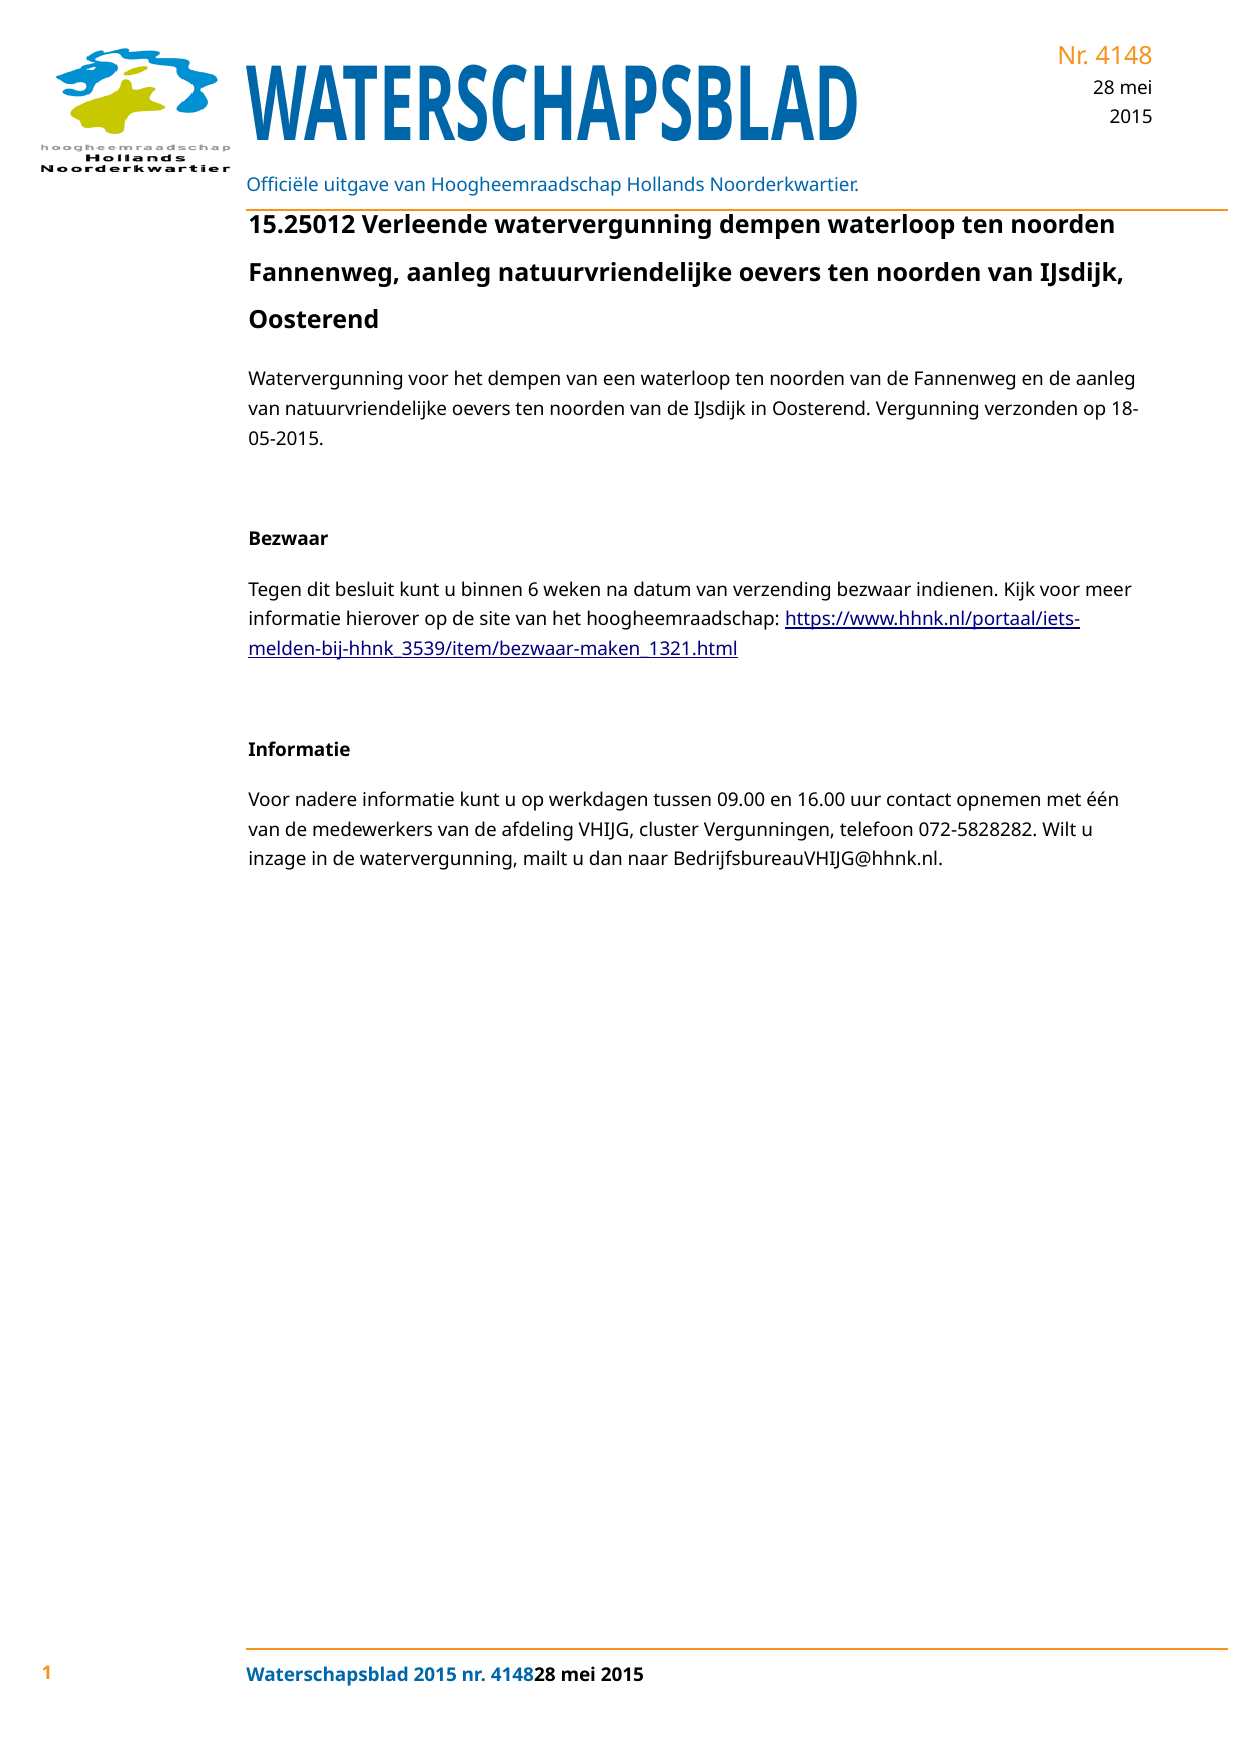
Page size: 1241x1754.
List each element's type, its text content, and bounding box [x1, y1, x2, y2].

picture [41, 47, 231, 172]
text Informatie [248, 736, 1152, 762]
text Watervergunning voor het dempen van een waterloop ten noorden van de Fannenweg en de aanleg van natuurvriendelijke oevers ten noorden van de IJsdijk in Oosterend. Vergunning verzonden op 18-05-2015. [248, 366, 1152, 450]
text 15.25012 Verleende watervergunning dempen waterloop ten noorden Fannenweg, aanleg natuurvriendelijke oevers ten noorden van IJsdijk, Oosterend [248, 211, 1152, 336]
text Bezwaar [248, 526, 1152, 551]
text Voor nadere informatie kunt u op werkdagen tussen 09.00 en 16.00 uur contact opnemen met één van de medewerkers van de afdeling VHIJG, cluster Vergunningen, telefoon 072-5828282. Wilt u inzage in de watervergunning, mailt u dan naar BedrijfsbureauVHIJG@hhnk.nl. [248, 786, 1152, 871]
text Tegen dit besluit kunt u binnen 6 weken na datum van verzending bezwaar indienen. Kijk voor meer informatie hierover op de site van het hoogheemraadschap: https://www.hhnk.nl/portaal/iets-melden-bij-hhnk_3539/item/bezwaar-maken_1321.html [248, 576, 1152, 661]
